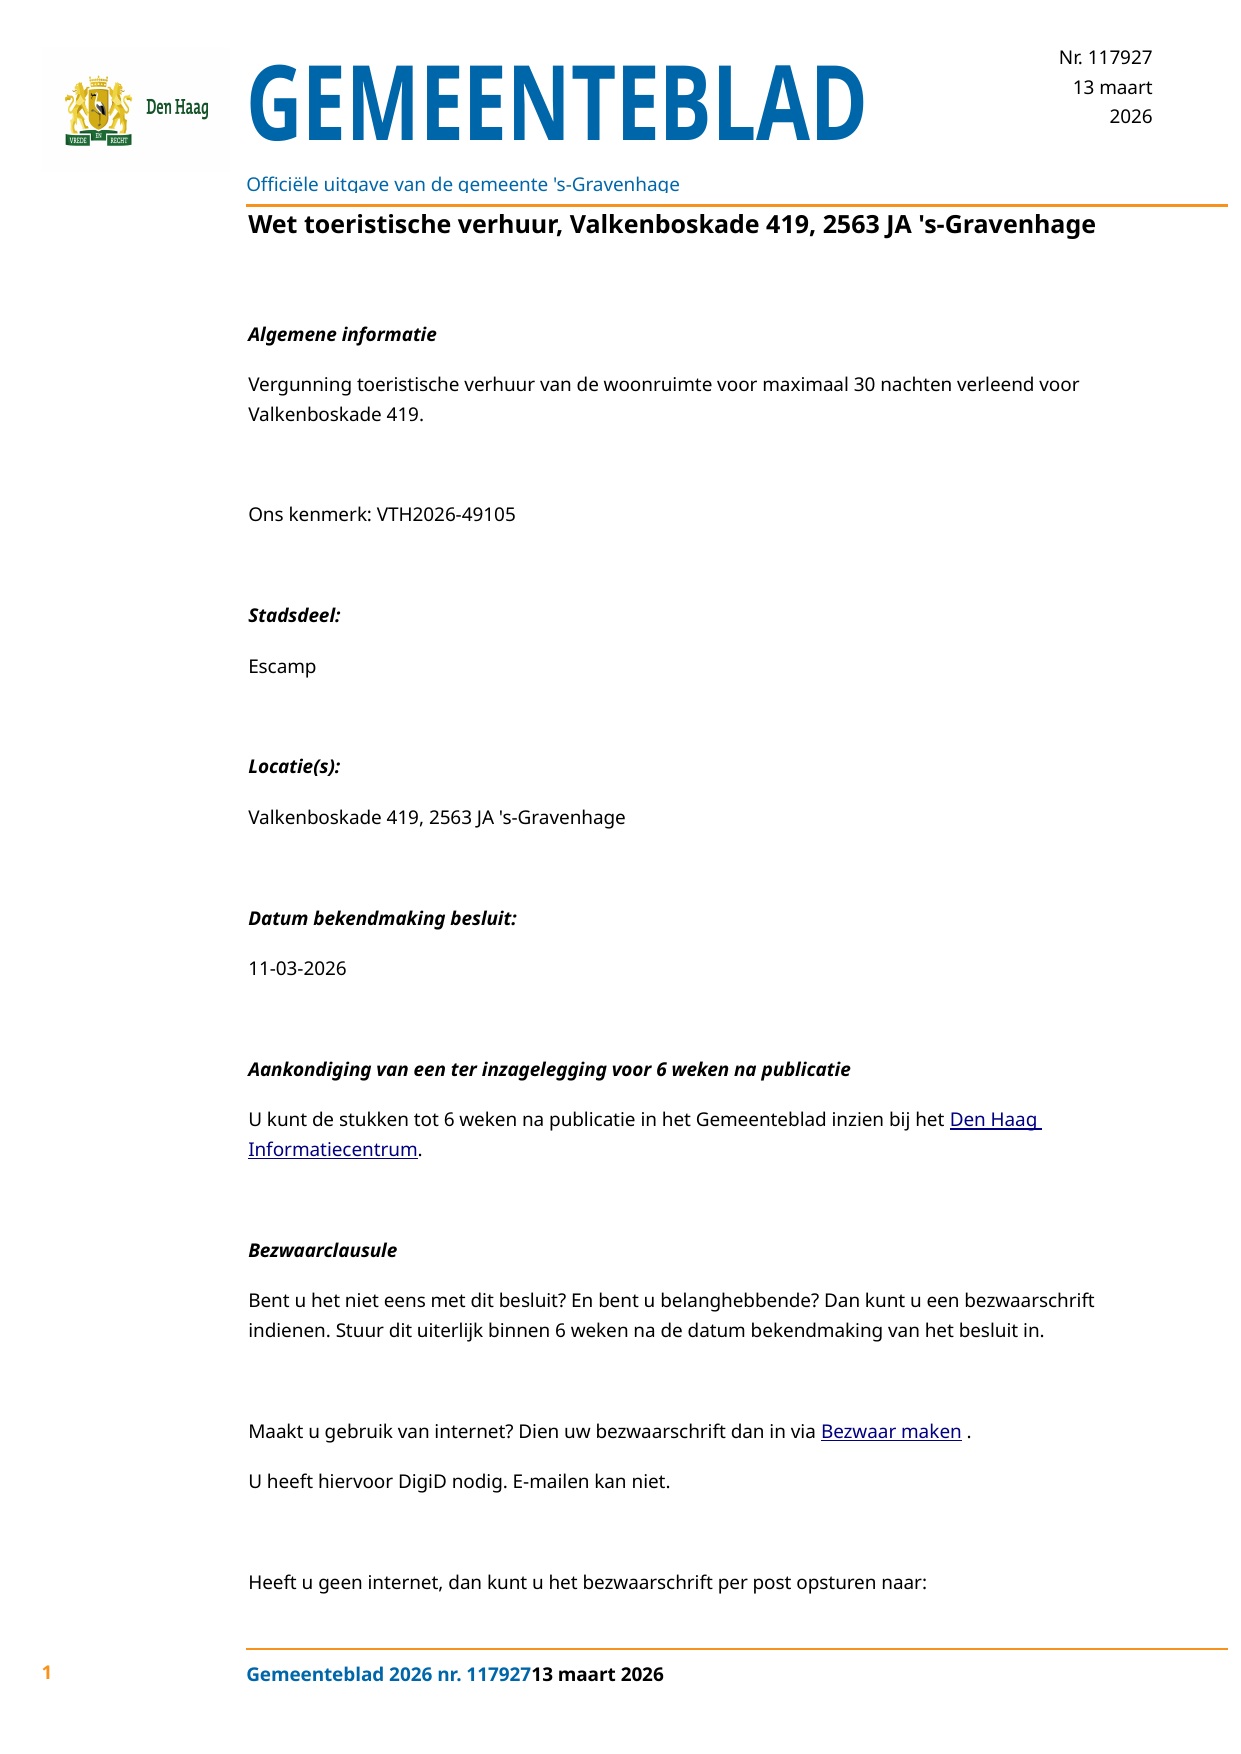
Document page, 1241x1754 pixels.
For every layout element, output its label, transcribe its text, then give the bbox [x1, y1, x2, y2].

text Stadsdeel: [248, 602, 1152, 628]
text Maakt u gebruik van internet? Dien uw bezwaarschrift dan in via Bezwaar maken . [248, 1418, 1152, 1443]
text Wet toeristische verhuur, Valkenboskade 419, 2563 JA 's-Gravenhage [248, 207, 1152, 241]
text Heeft u geen internet, dan kunt u het bezwaarschrift per post opsturen naar: [248, 1569, 1152, 1595]
picture [41, 47, 231, 172]
text Datum bekendmaking besluit: [248, 905, 1152, 931]
text Bezwaarclausule [248, 1237, 1152, 1263]
text 11-03-2026 [248, 955, 1152, 981]
text Bent u het niet eens met dit besluit? En bent u belanghebbende? Dan kunt u een bezwaarschrift indienen. Stuur dit uiterlijk binnen 6 weken na de datum bekendmaking van het besluit in. [248, 1287, 1152, 1343]
text U heeft hiervoor DigiD nodig. E-mailen kan niet. [248, 1468, 1152, 1494]
text Vergunning toeristische verhuur van de woonruimte voor maximaal 30 nachten verleend voor Valkenboskade 419. [248, 371, 1152, 426]
text U kunt de stukken tot 6 weken na publicatie in het Gemeenteblad inzien bij het Den Haag Informatiecentrum. [248, 1107, 1152, 1162]
text Valkenboskade 419, 2563 JA 's-Gravenhage [248, 804, 1152, 830]
text Aankondiging van een ter inzagelegging voor 6 weken na publicatie [248, 1056, 1152, 1082]
text Ons kenmerk: VTH2026-49105 [248, 502, 1152, 527]
text Escamp [248, 653, 1152, 678]
text Locatie(s): [248, 754, 1152, 779]
text Algemene informatie [248, 321, 1152, 346]
